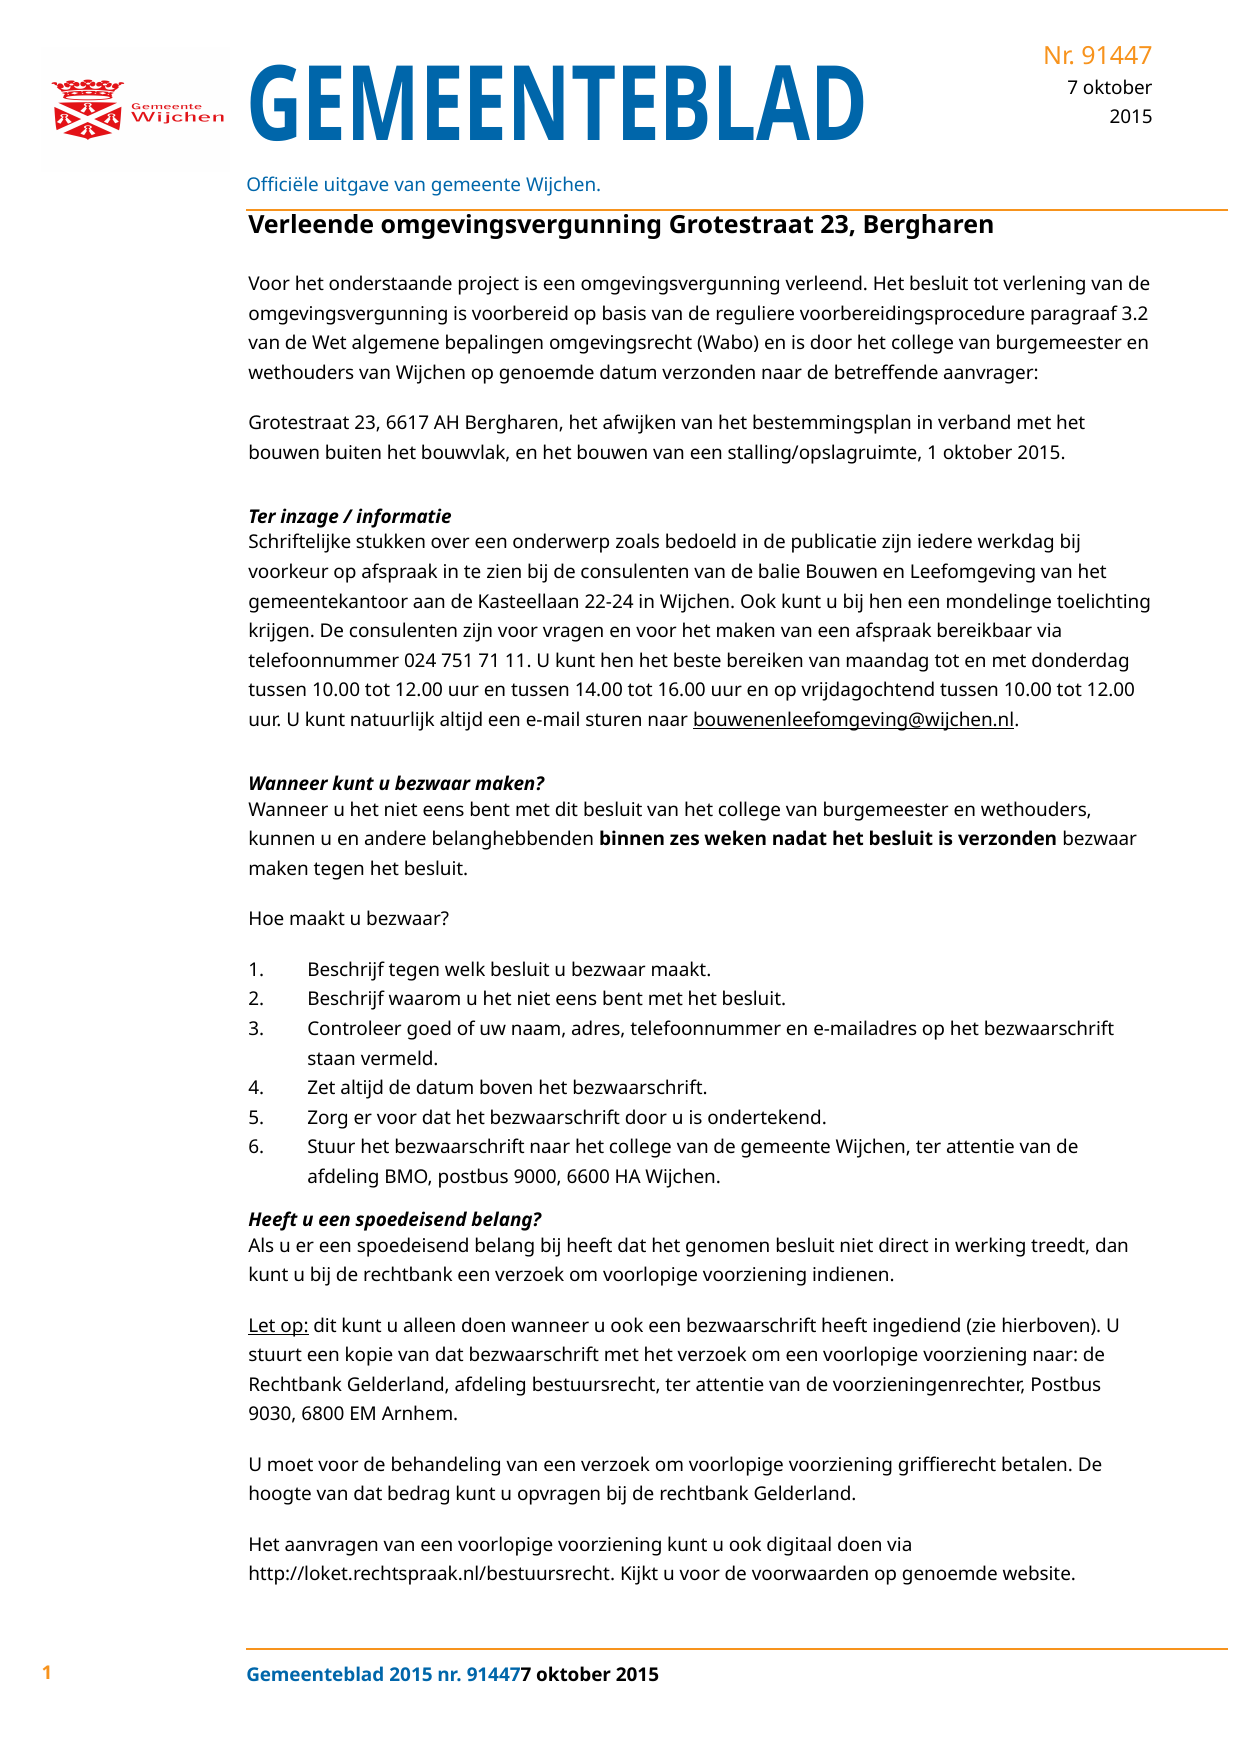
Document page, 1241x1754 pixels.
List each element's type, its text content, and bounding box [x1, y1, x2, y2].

text Voor het onderstaande project is een omgevingsvergunning verleend. Het besluit tot verlening van de omgevingsvergunning is voorbereid op basis van de reguliere voorbereidingsprocedure paragraaf 3.2 van de Wet algemene bepalingen omgevingsrecht (Wabo) en is door het college van burgemeester en wethouders van Wijchen op genoemde datum verzonden naar de betreffende aanvrager: [248, 270, 1152, 385]
text Als u er een spoedeisend belang bij heeft dat het genomen besluit niet direct in werking treedt, dan kunt u bij de rechtbank een verzoek om voorlopige voorziening indienen. [248, 1232, 1152, 1287]
list Beschrijf tegen welk besluit u bezwaar maakt. [248, 956, 1152, 982]
text Het aanvragen van een voorlopige voorziening kunt u ook digitaal doen via http://loket.rechtspraak.nl/bestuursrecht. Kijkt u voor de voorwaarden op genoemde website. [248, 1531, 1152, 1586]
text Verleende omgevingsvergunning Grotestraat 23, Bergharen [248, 211, 1152, 241]
list Stuur het bezwaarschrift naar het college van de gemeente Wijchen, ter attentie van de afdeling BMO, postbus 9000, 6600 HA Wijchen. [248, 1133, 1152, 1189]
text Schriftelijke stukken over een onderwerp zoals bedoeld in de publicatie zijn iedere werkdag bij voorkeur op afspraak in te zien bij de consulenten van de balie Bouwen en Leefomgeving van het gemeentekantoor aan de Kasteellaan 22-24 in Wijchen. Ook kunt u bij hen een mondelinge toelichting krijgen. De consulenten zijn voor vragen en voor het maken van een afspraak bereikbaar via telefoonnummer 024 751 71 11. U kunt hen het beste bereiken van maandag tot en met donderdag tussen 10.00 tot 12.00 uur en tussen 14.00 tot 16.00 uur en op vrijdagochtend tussen 10.00 tot 12.00 uur. U kunt natuurlijk altijd een e-mail sturen naar bouwenenleefomgeving@wijchen.nl. [248, 529, 1152, 732]
text Let op: dit kunt u alleen doen wanneer u ook een bezwaarschrift heeft ingediend (zie hierboven). U stuurt een kopie van dat bezwaarschrift met het verzoek om een voorlopige voorziening naar: de Rechtbank Gelderland, afdeling bestuursrecht, ter attentie van de voorzieningenrechter, Postbus 9030, 6800 EM Arnhem. [248, 1312, 1152, 1426]
text Heeft u een spoedeisend belang? [248, 1206, 1152, 1232]
text Hoe maakt u bezwaar? [248, 906, 1152, 931]
text Ter inzage / informatie [248, 503, 1152, 529]
text Grotestraat 23, 6617 AH Bergharen, het afwijken van het bestemmingsplan in verband met het bouwen buiten het bouwvlak, en het bouwen van een stalling/opslagruimte, 1 oktober 2015. [248, 409, 1152, 465]
text U moet voor de behandeling van een verzoek om voorlopige voorziening griffierecht betalen. De hoogte van dat bedrag kunt u opvragen bij de rechtbank Gelderland. [248, 1451, 1152, 1506]
list Zorg er voor dat het bezwaarschrift door u is ondertekend. [248, 1104, 1152, 1129]
text Wanneer u het niet eens bent met dit besluit van het college van burgemeester en wethouders, kunnen u en andere belanghebbenden binnen zes weken nadat het besluit is verzonden bezwaar maken tegen het besluit. [248, 796, 1152, 881]
picture [41, 47, 231, 172]
list Beschrijf waarom u het niet eens bent met het besluit. [248, 986, 1152, 1011]
list Zet altijd de datum boven het bezwaarschrift. [248, 1074, 1152, 1100]
list Controleer goed of uw naam, adres, telefoonnummer en e-mailadres op het bezwaarschrift staan vermeld. [248, 1015, 1152, 1070]
text Wanneer kunt u bezwaar maken? [248, 770, 1152, 796]
